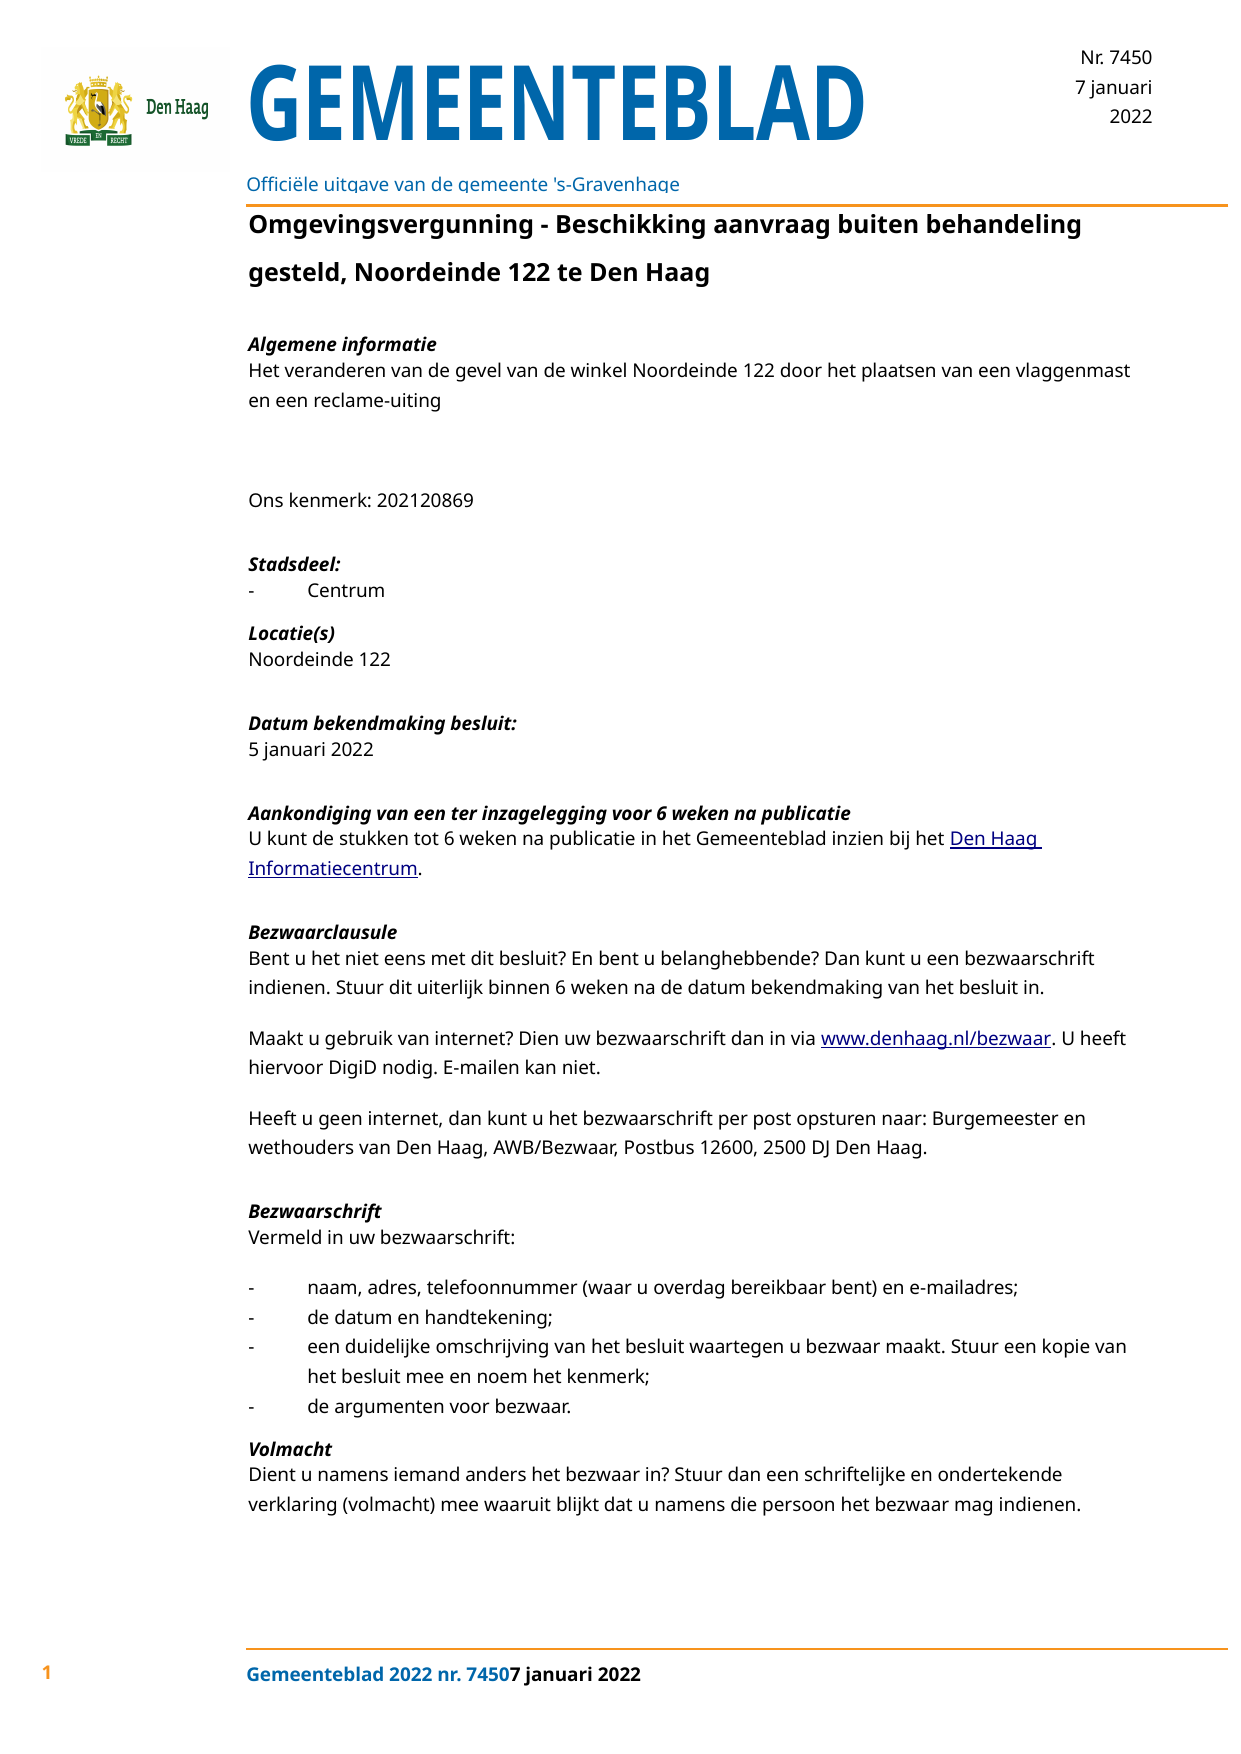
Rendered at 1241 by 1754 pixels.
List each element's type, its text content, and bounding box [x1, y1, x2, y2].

text Vermeld in uw bezwaarschrift: [248, 1224, 1152, 1250]
text Heeft u geen internet, dan kunt u het bezwaarschrift per post opsturen naar: Burgemeester en wethouders van Den Haag, AWB/Bezwaar, Postbus 12600, 2500 DJ Den Haag. [248, 1105, 1152, 1160]
text Ons kenmerk: 202120869 [248, 488, 1152, 513]
picture [41, 47, 231, 172]
text Aankondiging van een ter inzagelegging voor 6 weken na publicatie [248, 800, 1152, 826]
text Bent u het niet eens met dit besluit? En bent u belanghebbende? Dan kunt u een bezwaarschrift indienen. Stuur dit uiterlijk binnen 6 weken na de datum bekendmaking van het besluit in. [248, 945, 1152, 1000]
text Noordeinde 122 [248, 646, 1152, 672]
text 5 januari 2022 [248, 736, 1152, 762]
text Het veranderen van de gevel van de winkel Noordeinde 122 door het plaatsen van een vlaggenmast en een reclame-uiting [248, 357, 1152, 412]
list Centrum [248, 577, 1152, 603]
text Locatie(s) [248, 620, 1152, 646]
list de datum en handtekening; [248, 1304, 1152, 1330]
text Bezwaarclausule [248, 919, 1152, 945]
text Algemene informatie [248, 331, 1152, 357]
text Bezwaarschrift [248, 1198, 1152, 1224]
list de argumenten voor bezwaar. [248, 1393, 1152, 1418]
text Volmacht [248, 1436, 1152, 1462]
text Maakt u gebruik van internet? Dien uw bezwaarschrift dan in via www.denhaag.nl/bezwaar. U heeft hiervoor DigiD nodig. E-mailen kan niet. [248, 1025, 1152, 1080]
text U kunt de stukken tot 6 weken na publicatie in het Gemeenteblad inzien bij het Den Haag Informatiecentrum. [248, 826, 1152, 881]
text Stadsdeel: [248, 552, 1152, 577]
list een duidelijke omschrijving van het besluit waartegen u bezwaar maakt. Stuur een kopie van het besluit mee en noem het kenmerk; [248, 1334, 1152, 1389]
text Datum bekendmaking besluit: [248, 710, 1152, 736]
text Dient u namens iemand anders het bezwaar in? Stuur dan een schriftelijke en ondertekende verklaring (volmacht) mee waaruit blijkt dat u namens die persoon het bezwaar mag indienen. [248, 1462, 1152, 1517]
text Omgevingsvergunning - Beschikking aanvraag buiten behandeling gesteld, Noordeinde 122 te Den Haag [248, 207, 1152, 288]
list naam, adres, telefoonnummer (waar u overdag bereikbaar bent) en e-mailadres; [248, 1274, 1152, 1300]
